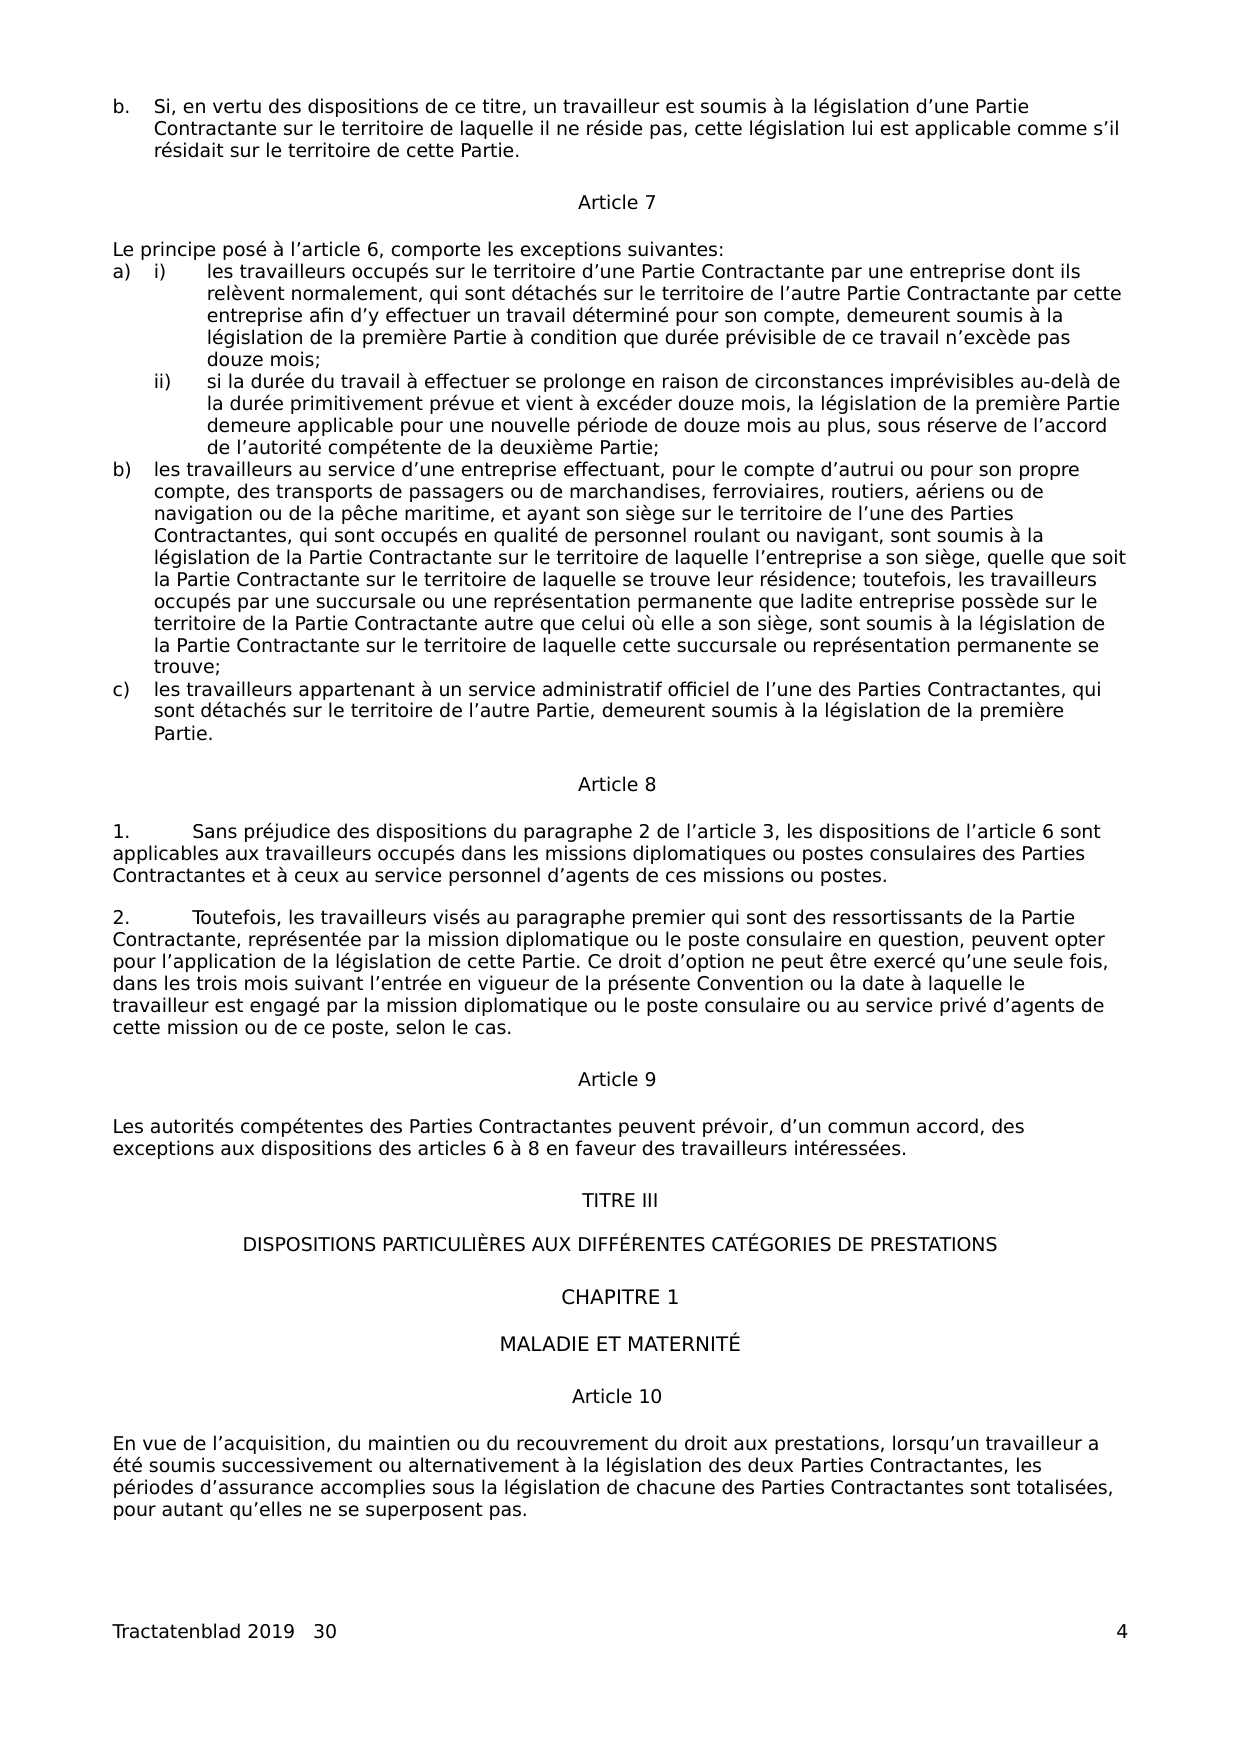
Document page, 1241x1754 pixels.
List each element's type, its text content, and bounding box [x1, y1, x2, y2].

text b) les travailleurs au service d’une entreprise effectuant, pour le compte d’autrui ou pour son propre compte, des transports de passagers ou de marchandises, ferroviaires, routiers, aériens ou de navigation ou de la pêche maritime, et ayant son siège sur le territoire de l’une des Parties Contractantes, qui sont occupés en qualité de personnel roulant ou navigant, sont soumis à la législation de la Partie Contractante sur le territoire de laquelle l’entreprise a son siège, quelle que soit la Partie Contractante sur le territoire de laquelle se trouve leur résidence; toutefois, les travailleurs occupés par une succursale ou une représentation permanente que ladite entreprise possède sur le territoire de la Partie Contractante autre que celui où elle a son siège, sont soumis à la législation de la Partie Contractante sur le territoire de laquelle cette succursale ou représentation permanente se trouve; [112, 459, 1128, 678]
text ii) si la durée du travail à effectuer se prolonge en raison de circonstances imprévisibles au-delà de la durée primitivement prévue et vient à excéder douze mois, la législation de la première Partie demeure applicable pour une nouvelle période de douze mois au plus, sous réserve de l’accord de l’autorité compétente de la deuxième Partie; [153, 371, 1128, 459]
text Les autorités compétentes des Parties Contractantes peuvent prévoir, d’un commun accord, des exceptions aux dispositions des articles 6 à 8 en faveur des travailleurs intéressées. [112, 1116, 1128, 1160]
subtitle Article 9 [112, 1069, 1128, 1091]
subtitle TITRE III DISPOSITIONS PARTICULIÈRES AUX DIFFÉRENTES CATÉGORIES DE PRESTATIONS [112, 1190, 1128, 1256]
subtitle CHAPITRE 1 MALADIE ET MATERNITÉ [112, 1286, 1128, 1356]
subtitle Article 10 [112, 1386, 1128, 1408]
text b. Si, en vertu des dispositions de ce titre, un travailleur est soumis à la législation d’une Partie Contractante sur le territoire de laquelle il ne réside pas, cette législation lui est applicable comme s’il résidait sur le territoire de cette Partie. [112, 96, 1128, 162]
text En vue de l’acquisition, du maintien ou du recouvrement du droit aux prestations, lorsqu’un travailleur a été soumis successivement ou alternativement à la législation des deux Parties Contractantes, les périodes d’assurance accomplies sous la législation de chacune des Parties Contractantes sont totalisées, pour autant qu’elles ne se superposent pas. [112, 1433, 1128, 1521]
text a) i) les travailleurs occupés sur le territoire d’une Partie Contractante par une entreprise dont ils relèvent normalement, qui sont détachés sur le territoire de l’autre Partie Contractante par cette entreprise afin d’y effectuer un travail déterminé pour son compte, demeurent soumis à la législation de la première Partie à condition que durée prévisible de ce travail n’excède pas douze mois; [112, 261, 1128, 371]
text 1. Sans préjudice des dispositions du paragraphe 2 de l’article 3, les dispositions de l’article 6 sont applicables aux travailleurs occupés dans les missions diplomatiques ou postes consulaires des Parties Contractantes et à ceux au service personnel d’agents de ces missions ou postes. [112, 821, 1128, 887]
text c) les travailleurs appartenant à un service administratif officiel de l’une des Parties Contractantes, qui sont détachés sur le territoire de l’autre Partie, demeurent soumis à la législation de la première Partie. [112, 678, 1128, 744]
subtitle Article 8 [112, 774, 1128, 796]
text 2. Toutefois, les travailleurs visés au paragraphe premier qui sont des ressortissants de la Partie Contractante, représentée par la mission diplomatique ou le poste consulaire en question, peuvent opter pour l’application de la législation de cette Partie. Ce droit d’option ne peut être exercé qu’une seule fois, dans les trois mois suivant l’entrée en vigueur de la présente Convention ou la date à laquelle le travailleur est engagé par la mission diplomatique ou le poste consulaire ou au service privé d’agents de cette mission ou de ce poste, selon le cas. [112, 907, 1128, 1039]
text Le principe posé à l’article 6, comporte les exceptions suivantes: [112, 239, 1128, 261]
subtitle Article 7 [112, 192, 1128, 214]
